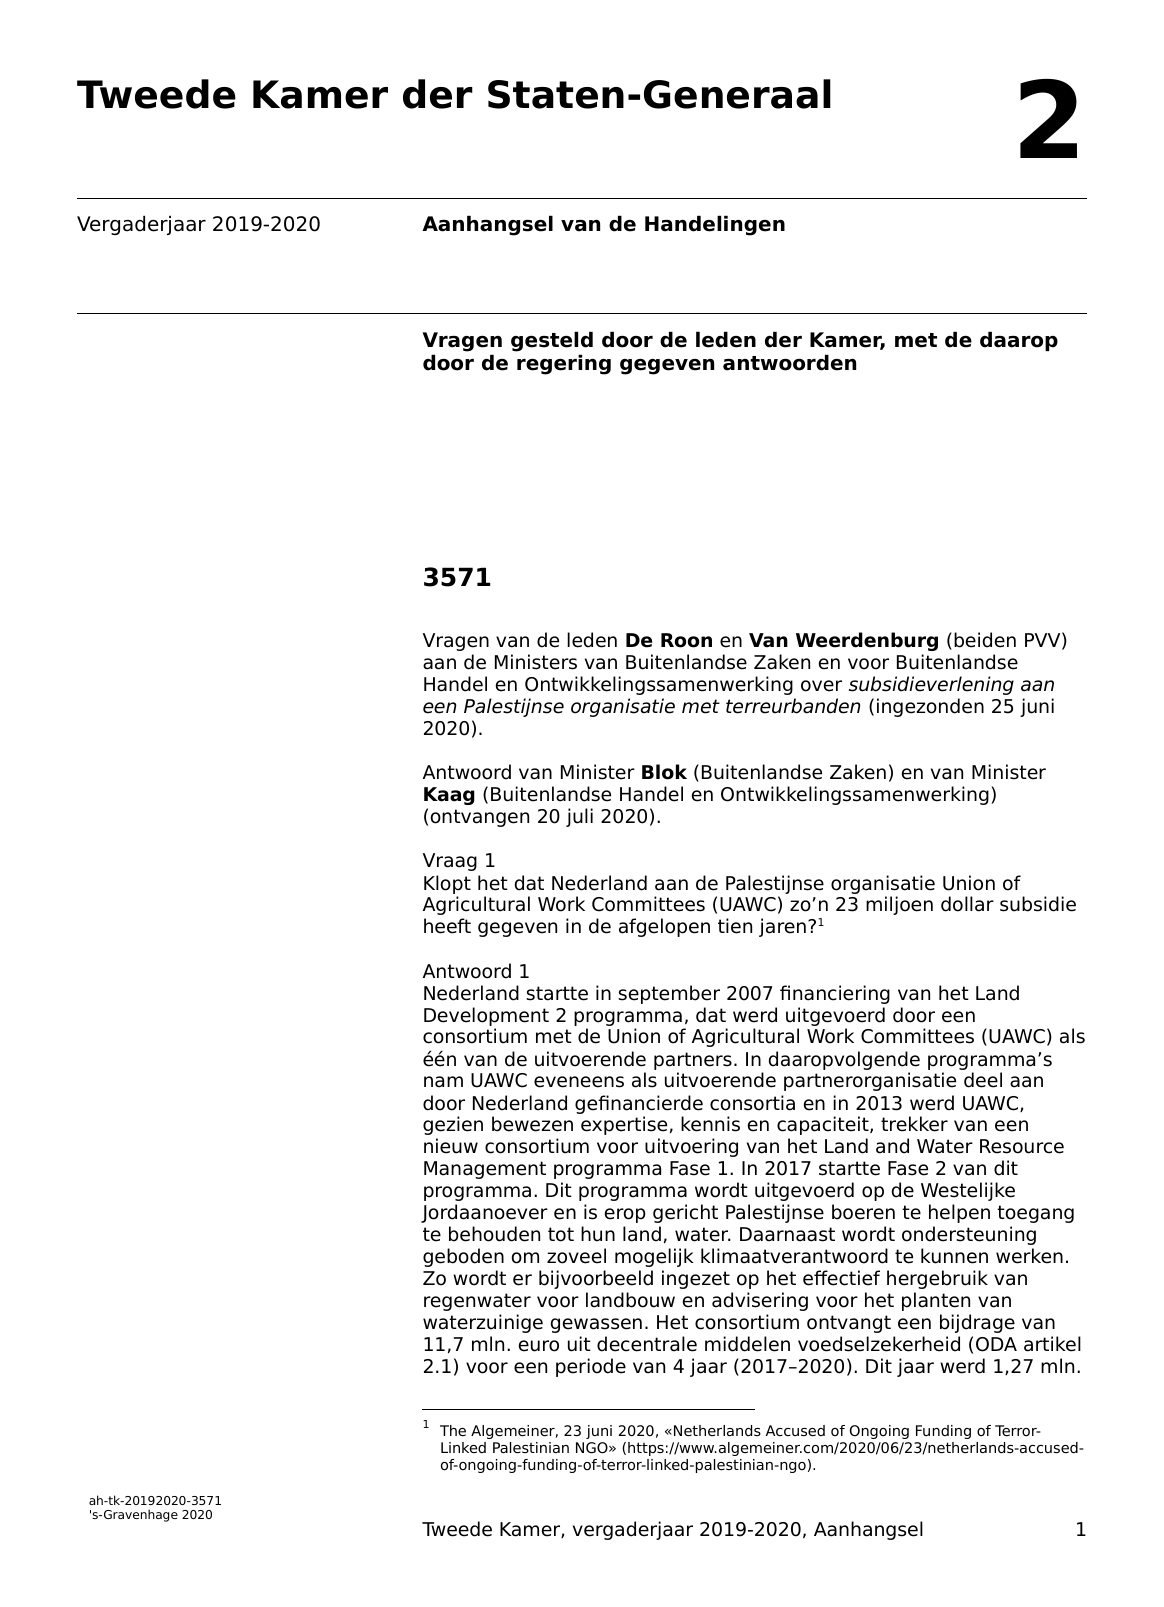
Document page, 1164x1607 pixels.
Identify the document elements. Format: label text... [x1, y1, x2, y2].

table_cell [77, 314, 422, 375]
text Nederland startte in september 2007 financiering van het Land Development 2 programma, dat werd uitgevoerd door een consortium met de Union of Agricultural Work Committees (UAWC) als één van de uitvoerende partners. In daaropvolgende programma’s nam UAWC eveneens als uitvoerende partnerorganisatie deel aan door Nederland gefinancierde consortia en in 2013 werd UAWC, gezien bewezen expertise, kennis en capaciteit, trekker van een nieuw consortium voor uitvoering van het Land and Water Resource Management programma Fase 1. In 2017 startte Fase 2 van dit programma. Dit programma wordt uitgevoerd op de Westelijke Jordaanoever en is erop gericht Palestijnse boeren te helpen toegang te behouden tot hun land, water. Daarnaast wordt ondersteuning geboden om zoveel mogelijk klimaatverantwoord te kunnen werken. Zo wordt er bijvoorbeeld ingezet op het effectief hergebruik van regenwater voor landbouw en advisering voor het planten van waterzuinige gewassen. Het consortium ontvangt een bijdrage van 11,7 mln. euro uit decentrale middelen voedselzekerheid (ODA artikel 2.1) voor een periode van 4 jaar (2017–2020). Dit jaar werd 1,27 mln. [422, 982, 1087, 1378]
table_cell Vragen gesteld door de leden der Kamer, met de daarop door de regering gegeven antwoorden [422, 314, 1087, 375]
table_cell Vergaderjaar 2019-2020 [77, 199, 422, 313]
table_header 2 [886, 59, 1087, 198]
text 3571 [422, 563, 1087, 592]
text Antwoord 1 [422, 961, 1087, 982]
table_cell Aanhangsel van de Handelingen [422, 199, 1087, 313]
text ah-tk-20192020-3571 [88, 1494, 323, 1508]
text Antwoord van Minister Blok (Buitenlandse Zaken) en van Minister Kaag (Buitenlandse Handel en Ontwikkelingssamenwerking) (ontvangen 20 juli 2020). [422, 762, 1087, 828]
text Vraag 1 [422, 850, 1087, 872]
text 's-Gravenhage 2020 [88, 1508, 323, 1522]
text Vragen van de leden De Roon en Van Weerdenburg (beiden PVV) aan de Ministers van Buitenlandse Zaken en voor Buitenlandse Handel en Ontwikkelingssamenwerking over subsidieverlening aan een Palestijnse organisatie met terreurbanden (ingezonden 25 juni 2020). [422, 630, 1087, 740]
table_header Tweede Kamer der Staten-Generaal [77, 59, 886, 198]
text Klopt het dat Nederland aan de Palestijnse organisatie Union of Agricultural Work Committees (UAWC) zo’n 23 miljoen dollar subsidie heeft gegeven in de afgelopen tien jaren? [422, 872, 1087, 938]
text The Algemeiner, 23 juni 2020, «Netherlands Accused of Ongoing Funding of Terror-Linked Palestinian NGO» (https://www.algemeiner.com/2020/06/23/netherlands-accused-of-ongoing-funding-of-terror-linked-palestinian-ngo). [422, 1418, 1087, 1474]
